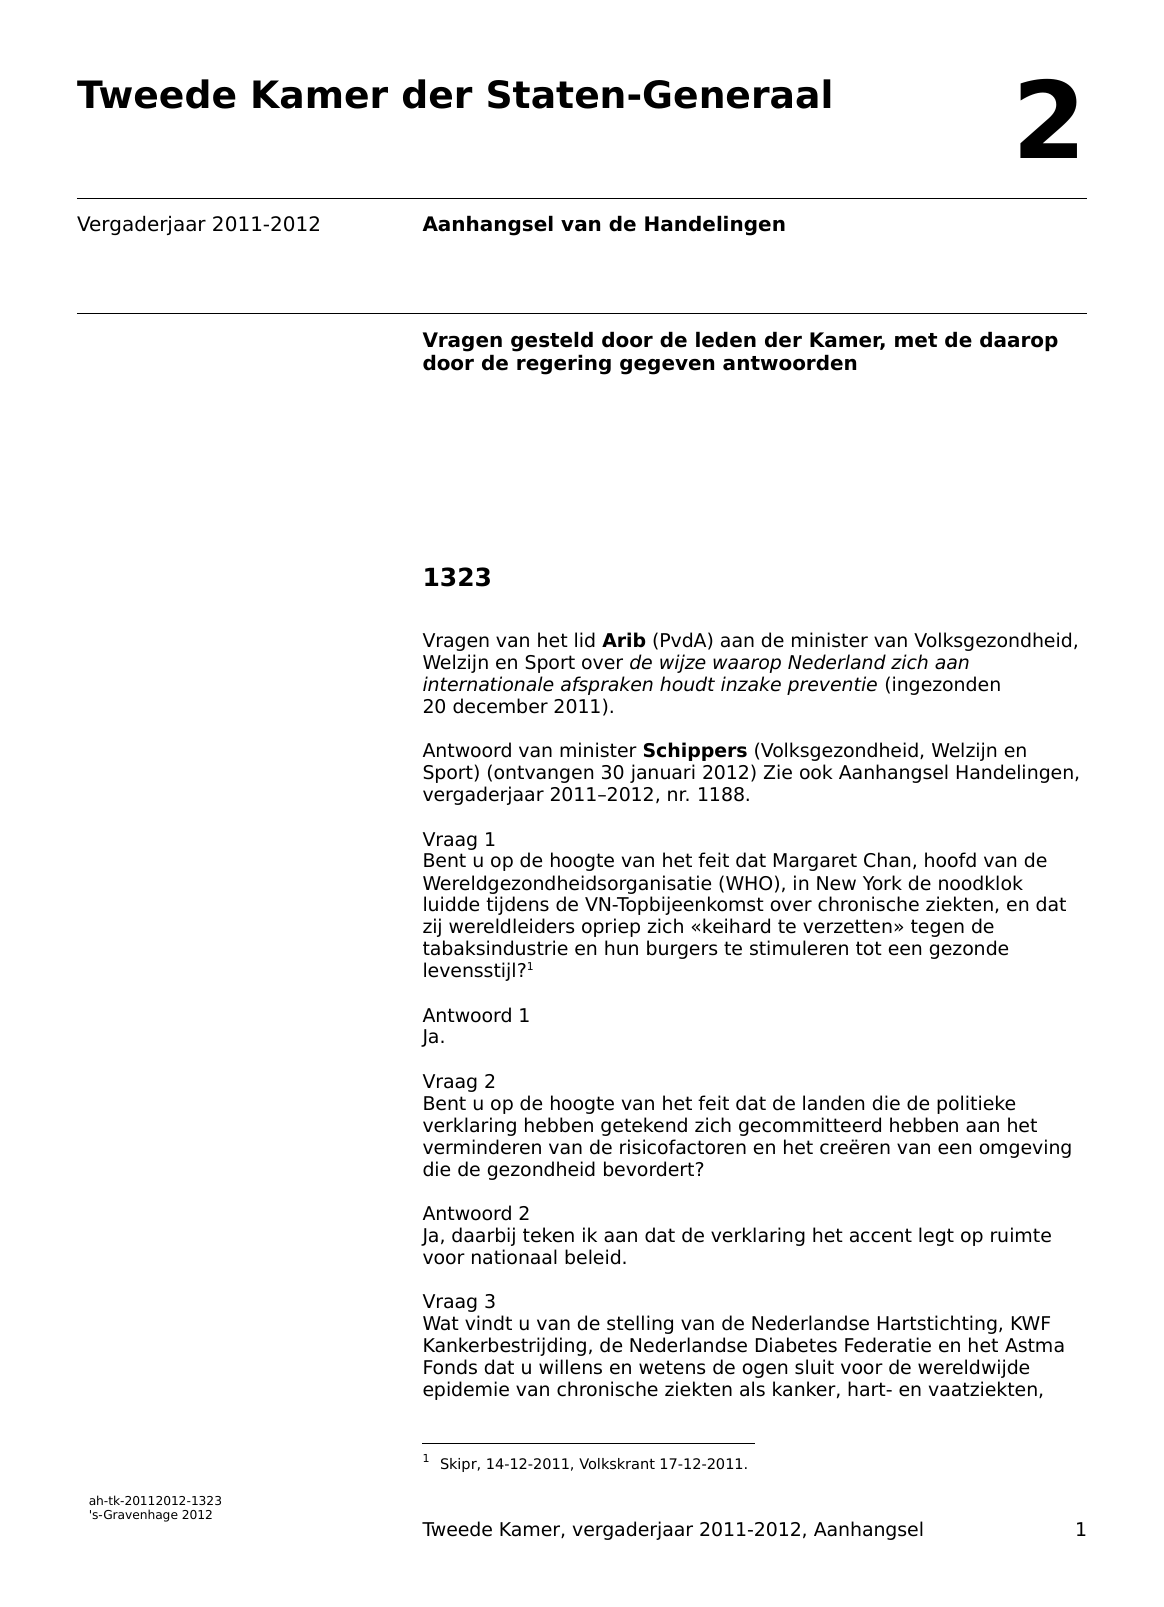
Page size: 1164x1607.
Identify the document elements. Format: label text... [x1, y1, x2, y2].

text Antwoord 1 [422, 1004, 1087, 1026]
text Vraag 3 [422, 1291, 1087, 1313]
text Ja. [422, 1026, 1087, 1048]
table_cell [77, 314, 422, 375]
text Skipr, 14-12-2011, Volkskrant 17-12-2011. [422, 1452, 1087, 1474]
table_cell Vragen gesteld door de leden der Kamer, met de daarop door de regering gegeven antwoorden [422, 314, 1087, 375]
text Vragen van het lid Arib (PvdA) aan de minister van Volksgezondheid, Welzijn en Sport over de wijze waarop Nederland zich aan internationale afspraken houdt inzake preventie (ingezonden 20 december 2011). [422, 630, 1087, 718]
text Antwoord van minister Schippers (Volksgezondheid, Welzijn en Sport) (ontvangen 30 januari 2012) Zie ook Aanhangsel Handelingen, vergaderjaar 2011–2012, nr. 1188. [422, 740, 1087, 806]
table_cell Aanhangsel van de Handelingen [422, 199, 1087, 313]
table_header Tweede Kamer der Staten-Generaal [77, 59, 886, 198]
text Antwoord 2 [422, 1203, 1087, 1225]
text 1323 [422, 563, 1087, 592]
table_cell Vergaderjaar 2011-2012 [77, 199, 422, 313]
text Vraag 1 [422, 828, 1087, 850]
text ah-tk-20112012-1323 [88, 1494, 323, 1508]
text Ja, daarbij teken ik aan dat de verklaring het accent legt op ruimte voor nationaal beleid. [422, 1225, 1087, 1269]
table_header 2 [886, 59, 1087, 198]
text Bent u op de hoogte van het feit dat de landen die de politieke verklaring hebben getekend zich gecommitteerd hebben aan het verminderen van de risicofactoren en het creëren van een omgeving die de gezondheid bevordert? [422, 1093, 1087, 1181]
text Vraag 2 [422, 1071, 1087, 1093]
text Wat vindt u van de stelling van de Nederlandse Hartstichting, KWF Kankerbestrijding, de Nederlandse Diabetes Federatie en het Astma Fonds dat u willens en wetens de ogen sluit voor de wereldwijde epidemie van chronische ziekten als kanker, hart- en vaatziekten, [422, 1313, 1087, 1401]
text 's-Gravenhage 2012 [88, 1508, 323, 1522]
text Bent u op de hoogte van het feit dat Margaret Chan, hoofd van de Wereldgezondheidsorganisatie (WHO), in New York de noodklok luidde tijdens de VN-Topbijeenkomst over chronische ziekten, en dat zij wereldleiders opriep zich «keihard te verzetten» tegen de tabaksindustrie en hun burgers te stimuleren tot een gezonde levensstijl? [422, 850, 1087, 982]
